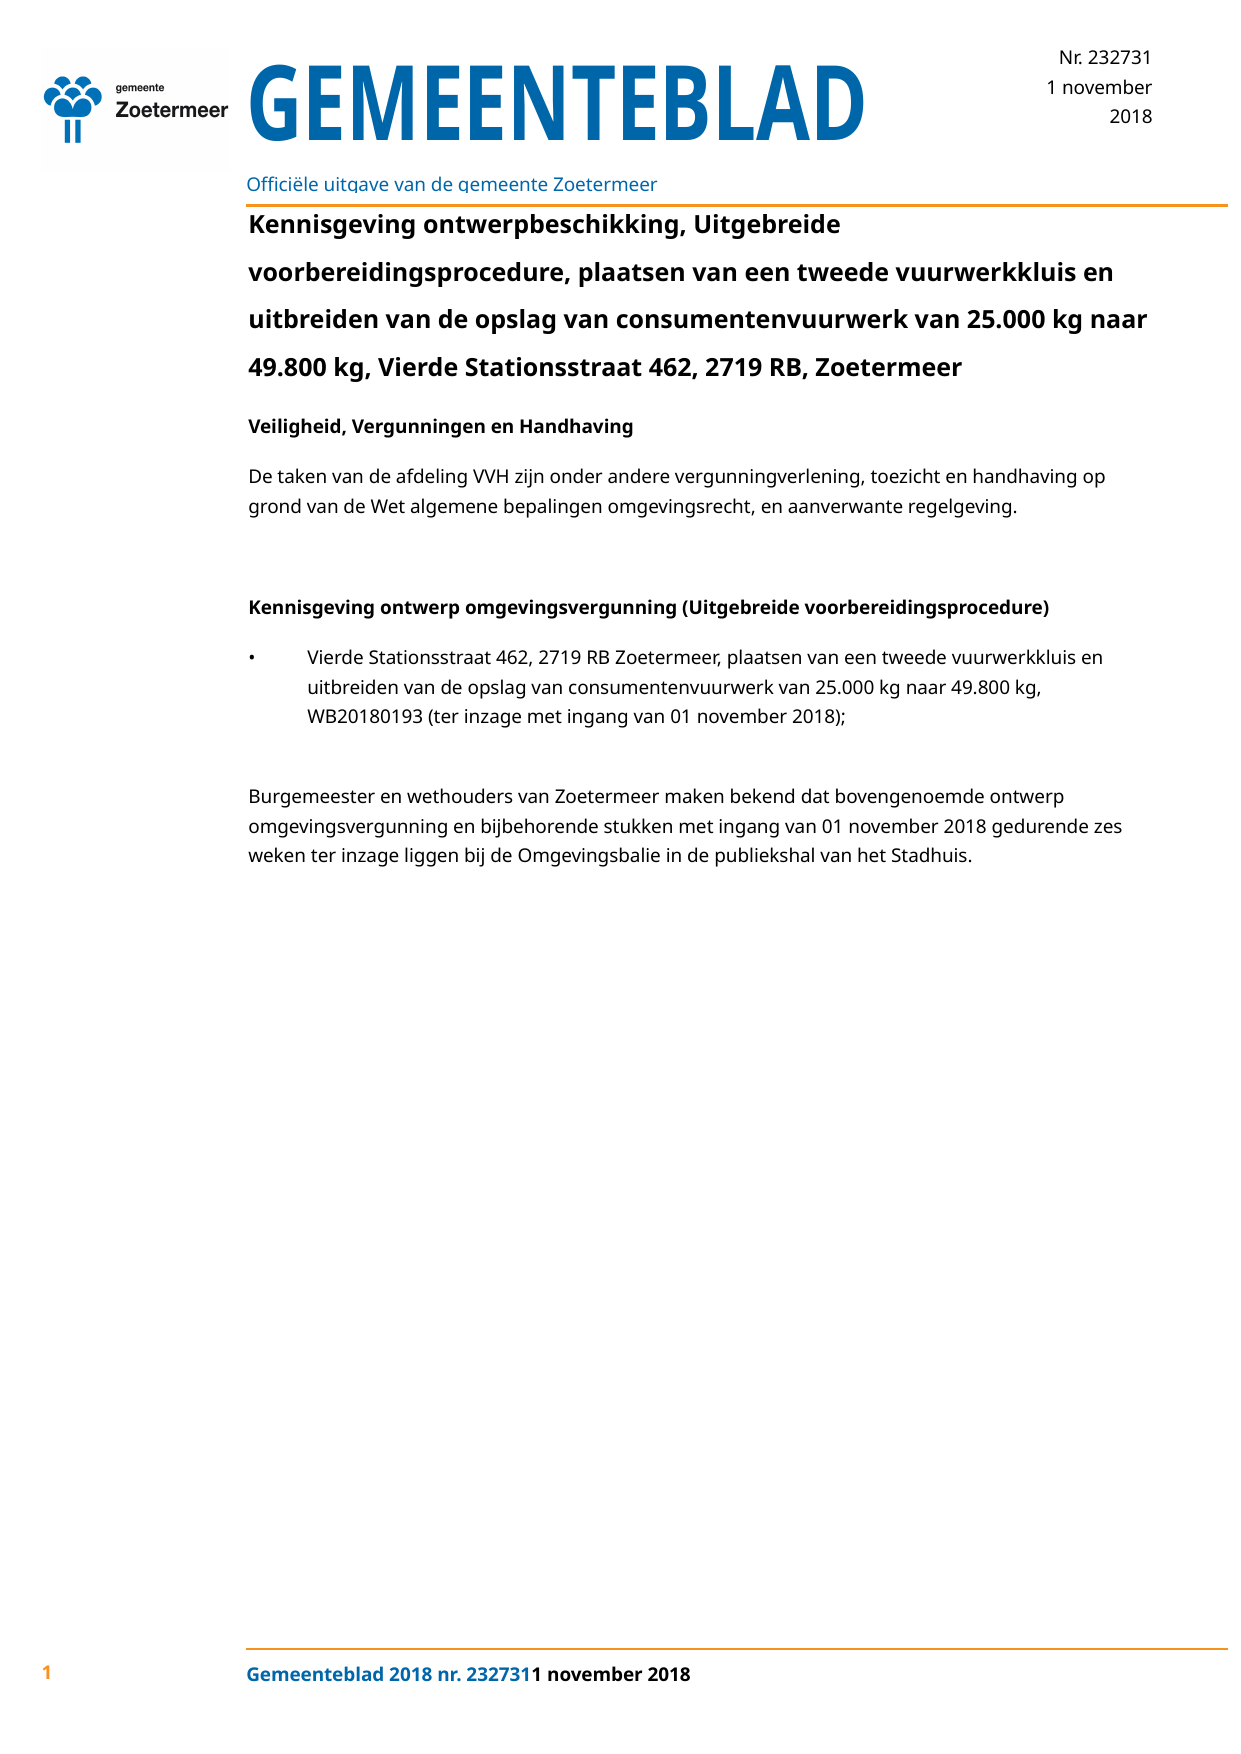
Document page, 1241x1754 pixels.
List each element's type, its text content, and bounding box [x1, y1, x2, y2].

text Kennisgeving ontwerp omgevingsvergunning (Uitgebreide voorbereidingsprocedure) [248, 594, 1152, 620]
text Veiligheid, Vergunningen en Handhaving [248, 413, 1152, 439]
text Kennisgeving ontwerpbeschikking, Uitgebreide voorbereidingsprocedure, plaatsen van een tweede vuurwerkkluis en uitbreiden van de opslag van consumentenvuurwerk van 25.000 kg naar 49.800 kg, Vierde Stationsstraat 462, 2719 RB, Zoetermeer [248, 207, 1152, 384]
picture [41, 47, 231, 172]
text Burgemeester en wethouders van Zoetermeer maken bekend dat bovengenoemde ontwerp omgevingsvergunning en bijbehorende stukken met ingang van 01 november 2018 gedurende zes weken ter inzage liggen bij de Omgevingsbalie in de publiekshal van het Stadhuis. [248, 783, 1152, 868]
list Vierde Stationsstraat 462, 2719 RB Zoetermeer, plaatsen van een tweede vuurwerkkluis en uitbreiden van de opslag van consumentenvuurwerk van 25.000 kg naar 49.800 kg, WB20180193 (ter inzage met ingang van 01 november 2018); [248, 644, 1152, 729]
text De taken van de afdeling VVH zijn onder andere vergunningverlening, toezicht en handhaving op grond van de Wet algemene bepalingen omgevingsrecht, en aanverwante regelgeving. [248, 463, 1152, 519]
